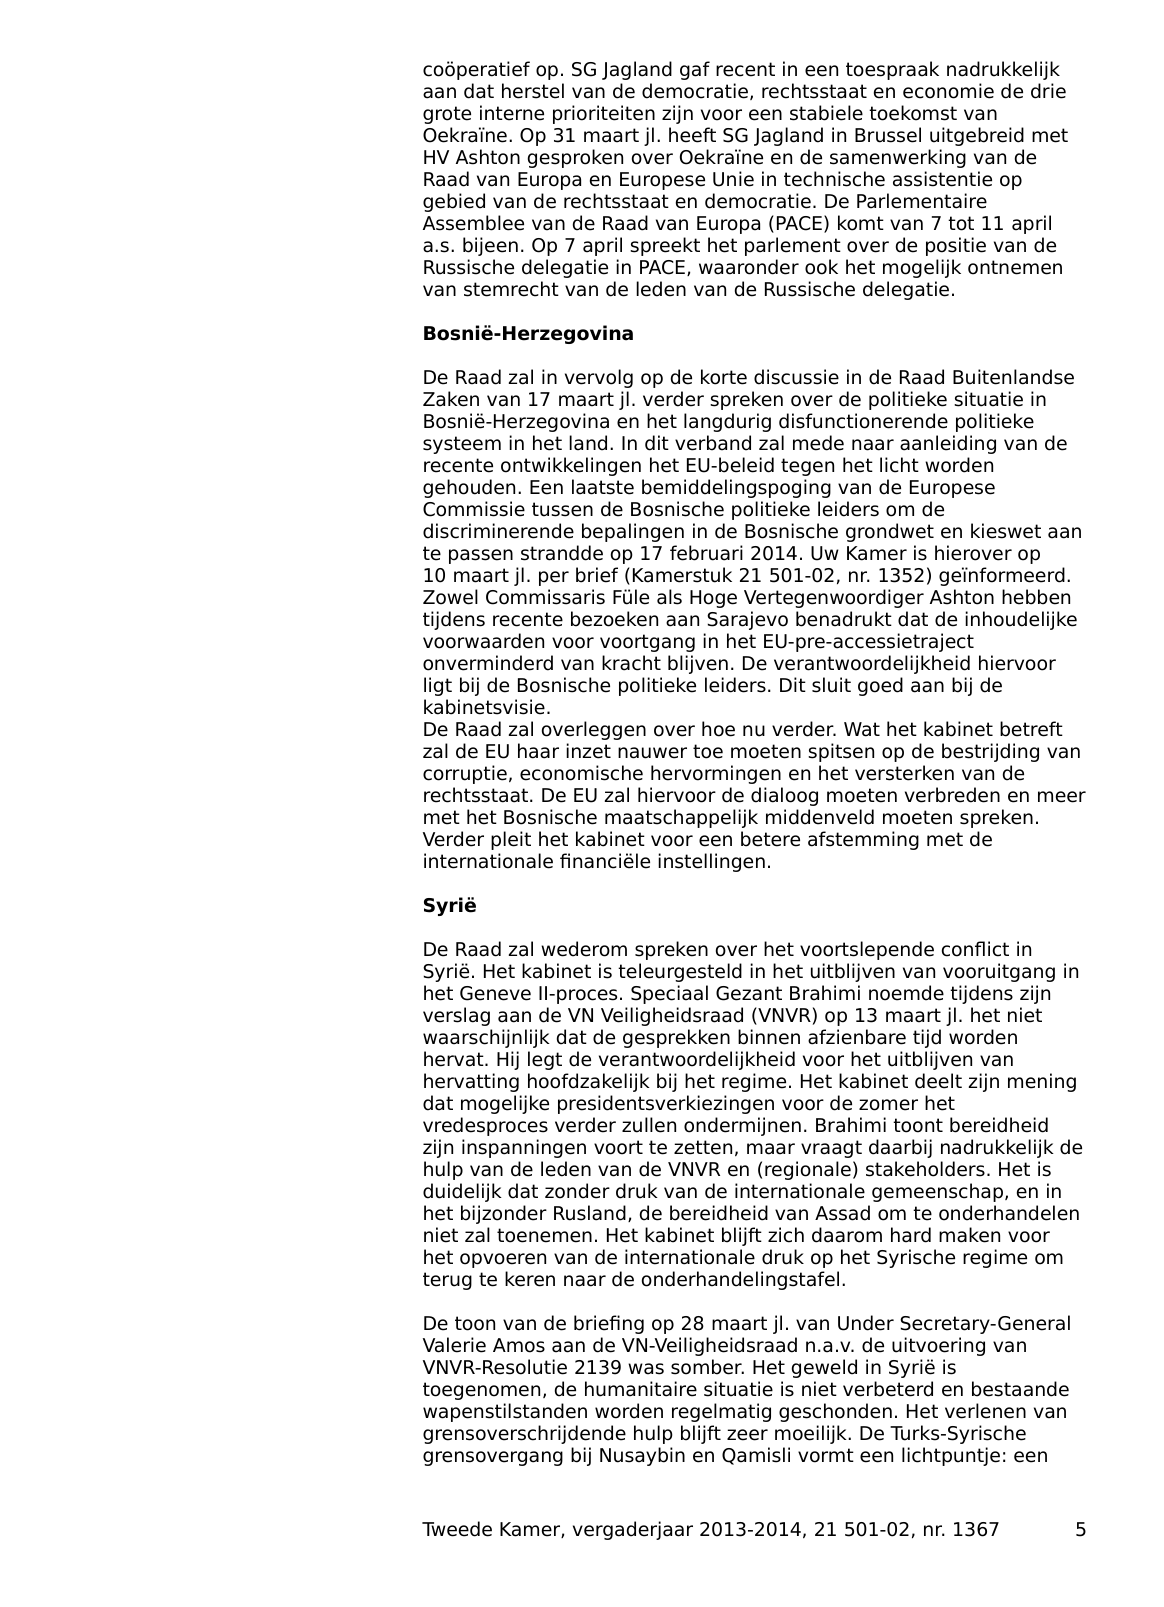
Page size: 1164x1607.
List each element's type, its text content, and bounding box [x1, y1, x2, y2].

text coöperatief op. SG Jagland gaf recent in een toespraak nadrukkelijk aan dat herstel van de democratie, rechtsstaat en economie de drie grote interne prioriteiten zijn voor een stabiele toekomst van Oekraïne. Op 31 maart jl. heeft SG Jagland in Brussel uitgebreid met HV Ashton gesproken over Oekraïne en de samenwerking van de Raad van Europa en Europese Unie in technische assistentie op gebied van de rechtsstaat en democratie. De Parlementaire Assemblee van de Raad van Europa (PACE) komt van 7 tot 11 april a.s. bijeen. Op 7 april spreekt het parlement over de positie van de Russische delegatie in PACE, waaronder ook het mogelijk ontnemen van stemrecht van de leden van de Russische delegatie. [422, 59, 1087, 301]
text De Raad zal overleggen over hoe nu verder. Wat het kabinet betreft zal de EU haar inzet nauwer toe moeten spitsen op de bestrijding van corruptie, economische hervormingen en het versterken van de rechtsstaat. De EU zal hiervoor de dialoog moeten verbreden en meer met het Bosnische maatschappelijk middenveld moeten spreken. Verder pleit het kabinet voor een betere afstemming met de internationale financiële instellingen. [422, 719, 1087, 873]
subtitle Bosnië-Herzegovina [422, 323, 1087, 345]
subtitle Syrië [422, 895, 1087, 917]
text De Raad zal wederom spreken over het voortslepende conflict in Syrië. Het kabinet is teleurgesteld in het uitblijven van vooruitgang in het Geneve II-proces. Speciaal Gezant Brahimi noemde tijdens zijn verslag aan de VN Veiligheidsraad (VNVR) op 13 maart jl. het niet waarschijnlijk dat de gesprekken binnen afzienbare tijd worden hervat. Hij legt de verantwoordelijkheid voor het uitblijven van hervatting hoofdzakelijk bij het regime. Het kabinet deelt zijn mening dat mogelijke presidentsverkiezingen voor de zomer het vredesproces verder zullen ondermijnen. Brahimi toont bereidheid zijn inspanningen voort te zetten, maar vraagt daarbij nadrukkelijk de hulp van de leden van de VNVR en (regionale) stakeholders. Het is duidelijk dat zonder druk van de internationale gemeenschap, en in het bijzonder Rusland, de bereidheid van Assad om te onderhandelen niet zal toenemen. Het kabinet blijft zich daarom hard maken voor het opvoeren van de internationale druk op het Syrische regime om terug te keren naar de onderhandelingstafel. [422, 939, 1087, 1291]
text De toon van de briefing op 28 maart jl. van Under Secretary-General Valerie Amos aan de VN-Veiligheidsraad n.a.v. de uitvoering van VNVR-Resolutie 2139 was somber. Het geweld in Syrië is toegenomen, de humanitaire situatie is niet verbeterd en bestaande wapenstilstanden worden regelmatig geschonden. Het verlenen van grensoverschrijdende hulp blijft zeer moeilijk. De Turks-Syrische grensovergang bij Nusaybin en Qamisli vormt een lichtpuntje: een [422, 1313, 1087, 1467]
text De Raad zal in vervolg op de korte discussie in de Raad Buitenlandse Zaken van 17 maart jl. verder spreken over de politieke situatie in Bosnië-Herzegovina en het langdurig disfunctionerende politieke systeem in het land. In dit verband zal mede naar aanleiding van de recente ontwikkelingen het EU-beleid tegen het licht worden gehouden. Een laatste bemiddelingspoging van de Europese Commissie tussen de Bosnische politieke leiders om de discriminerende bepalingen in de Bosnische grondwet en kieswet aan te passen strandde op 17 februari 2014. Uw Kamer is hierover op 10 maart jl. per brief (Kamerstuk 21 501-02, nr. 1352) geïnformeerd. Zowel Commissaris Füle als Hoge Vertegenwoordiger Ashton hebben tijdens recente bezoeken aan Sarajevo benadrukt dat de inhoudelijke voorwaarden voor voortgang in het EU-pre-accessietraject onverminderd van kracht blijven. De verantwoordelijkheid hiervoor ligt bij de Bosnische politieke leiders. Dit sluit goed aan bij de kabinetsvisie. [422, 367, 1087, 719]
